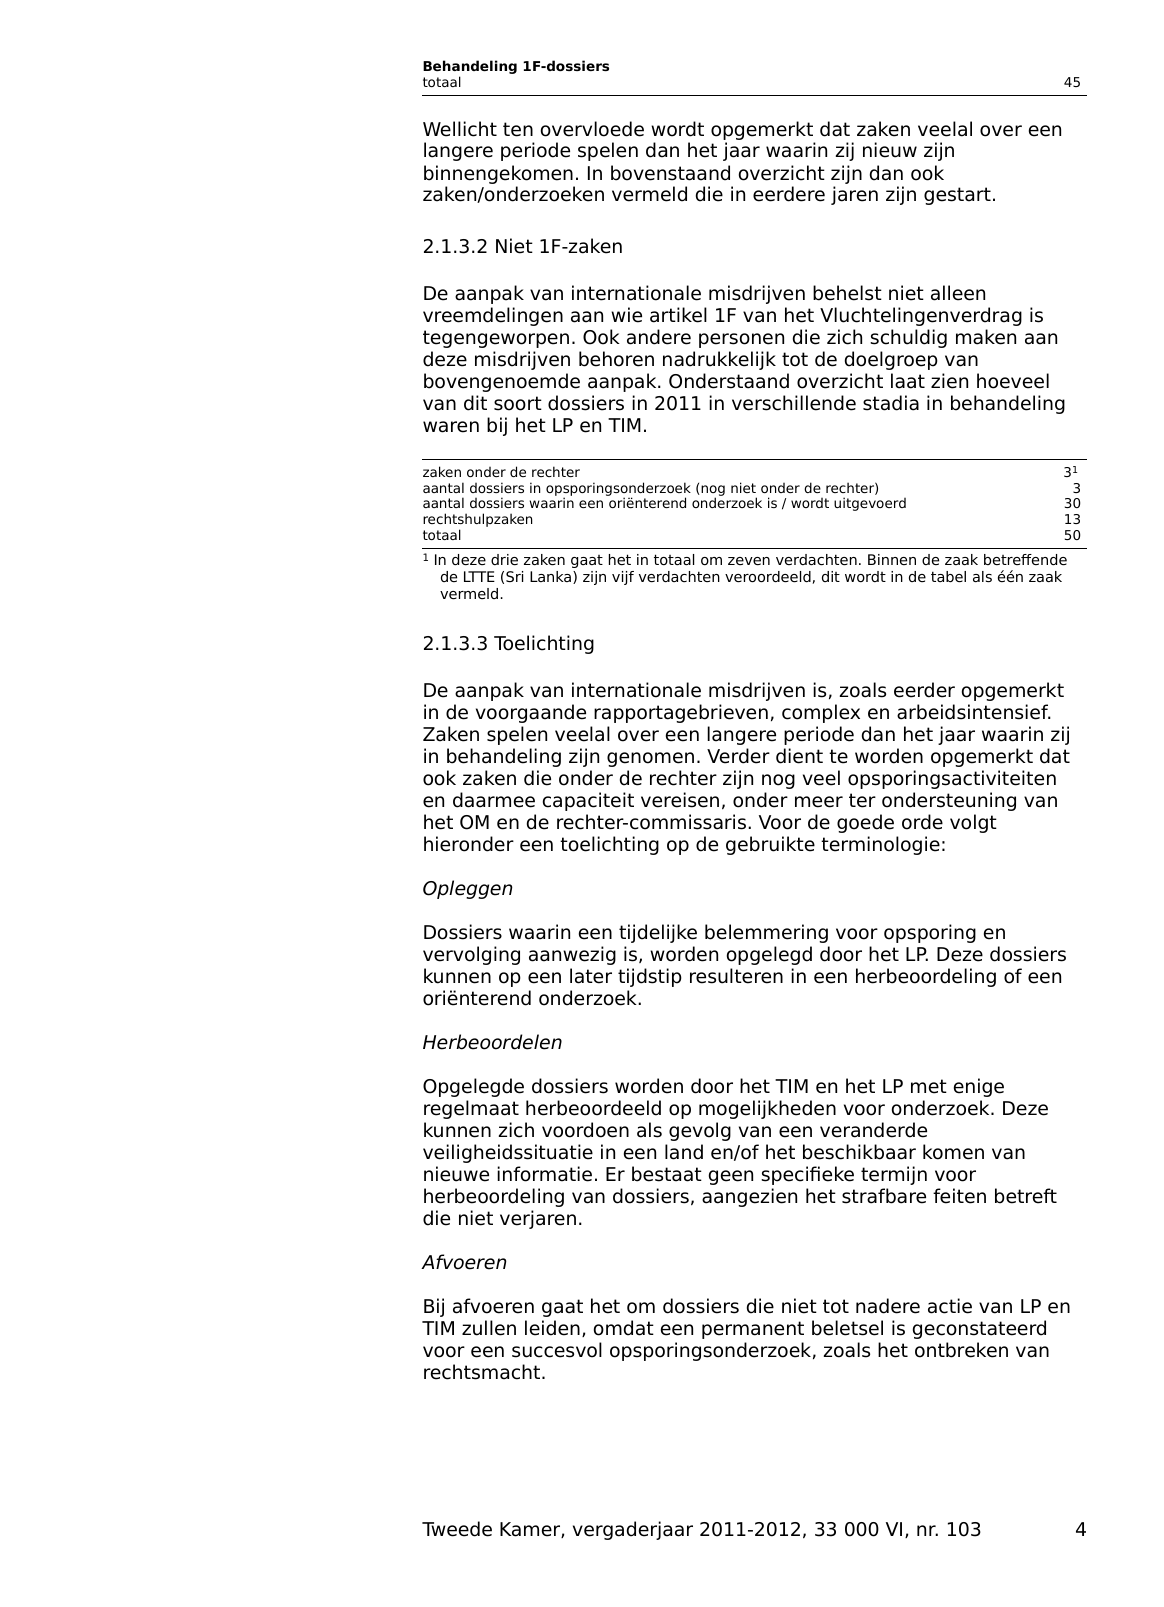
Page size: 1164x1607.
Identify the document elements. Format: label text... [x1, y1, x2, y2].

text Wellicht ten overvloede wordt opgemerkt dat zaken veelal over een langere periode spelen dan het jaar waarin zij nieuw zijn binnengekomen. In bovenstaand overzicht zijn dan ook zaken/onderzoeken vermeld die in eerdere jaren zijn gestart. [422, 118, 1087, 206]
table_cell 50 [954, 528, 1087, 548]
table_cell 3 [954, 481, 1087, 496]
table_cell 30 [954, 496, 1087, 512]
text Bij afvoeren gaat het om dossiers die niet tot nadere actie van LP en TIM zullen leiden, omdat een permanent beletsel is geconstateerd voor een succesvol opsporingsonderzoek, zoals het ontbreken van rechtsmacht. [422, 1296, 1087, 1384]
table_cell aantal dossiers waarin een oriënterend onderzoek is / wordt uitgevoerd [422, 496, 954, 512]
table_cell totaal [422, 75, 954, 95]
text De aanpak van internationale misdrijven is, zoals eerder opgemerkt in de voorgaande rapportagebrieven, complex en arbeidsintensief. Zaken spelen veelal over een langere periode dan het jaar waarin zij in behandeling zijn genomen. Verder dient te worden opgemerkt dat ook zaken die onder de rechter zijn nog veel opsporingsactiviteiten en daarmee capaciteit vereisen, onder meer ter ondersteuning van het OM en de rechter-commissaris. Voor de goede orde volgt hieronder een toelichting op de gebruikte terminologie: [422, 680, 1087, 856]
table_cell 1 In deze drie zaken gaat het in totaal om zeven verdachten. Binnen de zaak betreffende de LTTE (Sri Lanka) zijn vijf verdachten veroordeeld, dit wordt in de tabel als één zaak vermeld. [422, 549, 1087, 603]
subtitle Herbeoordelen [422, 1032, 1087, 1054]
text Opgelegde dossiers worden door het TIM en het LP met enige regelmaat herbeoordeeld op mogelijkheden voor onderzoek. Deze kunnen zich voordoen als gevolg van een veranderde veiligheidssituatie in een land en/of het beschikbaar komen van nieuwe informatie. Er bestaat geen specifieke termijn voor herbeoordeling van dossiers, aangezien het strafbare feiten betreft die niet verjaren. [422, 1076, 1087, 1230]
subtitle Opleggen [422, 878, 1087, 900]
subtitle 2.1.3.2 Niet 1F-zaken [422, 236, 1087, 258]
table_cell 45 [954, 75, 1087, 95]
table_cell 13 [954, 512, 1087, 528]
table_cell rechtshulpzaken [422, 512, 954, 528]
text Dossiers waarin een tijdelijke belemmering voor opsporing en vervolging aanwezig is, worden opgelegd door het LP. Deze dossiers kunnen op een later tijdstip resulteren in een herbeoordeling of een oriënterend onderzoek. [422, 922, 1087, 1010]
text De aanpak van internationale misdrijven behelst niet alleen vreemdelingen aan wie artikel 1F van het Vluchtelingenverdrag is tegengeworpen. Ook andere personen die zich schuldig maken aan deze misdrijven behoren nadrukkelijk tot de doelgroep van bovengenoemde aanpak. Onderstaand overzicht laat zien hoeveel van dit soort dossiers in 2011 in verschillende stadia in behandeling waren bij het LP en TIM. [422, 283, 1087, 437]
subtitle 2.1.3.3 Toelichting [422, 633, 1087, 655]
subtitle Afvoeren [422, 1252, 1087, 1274]
table_cell totaal [422, 528, 954, 548]
table_header 31 [954, 460, 1087, 481]
table_cell aantal dossiers in opsporingsonderzoek (nog niet onder de rechter) [422, 481, 954, 496]
table_header Behandeling 1F-dossiers [422, 59, 1087, 75]
table_header zaken onder de rechter [422, 460, 954, 481]
